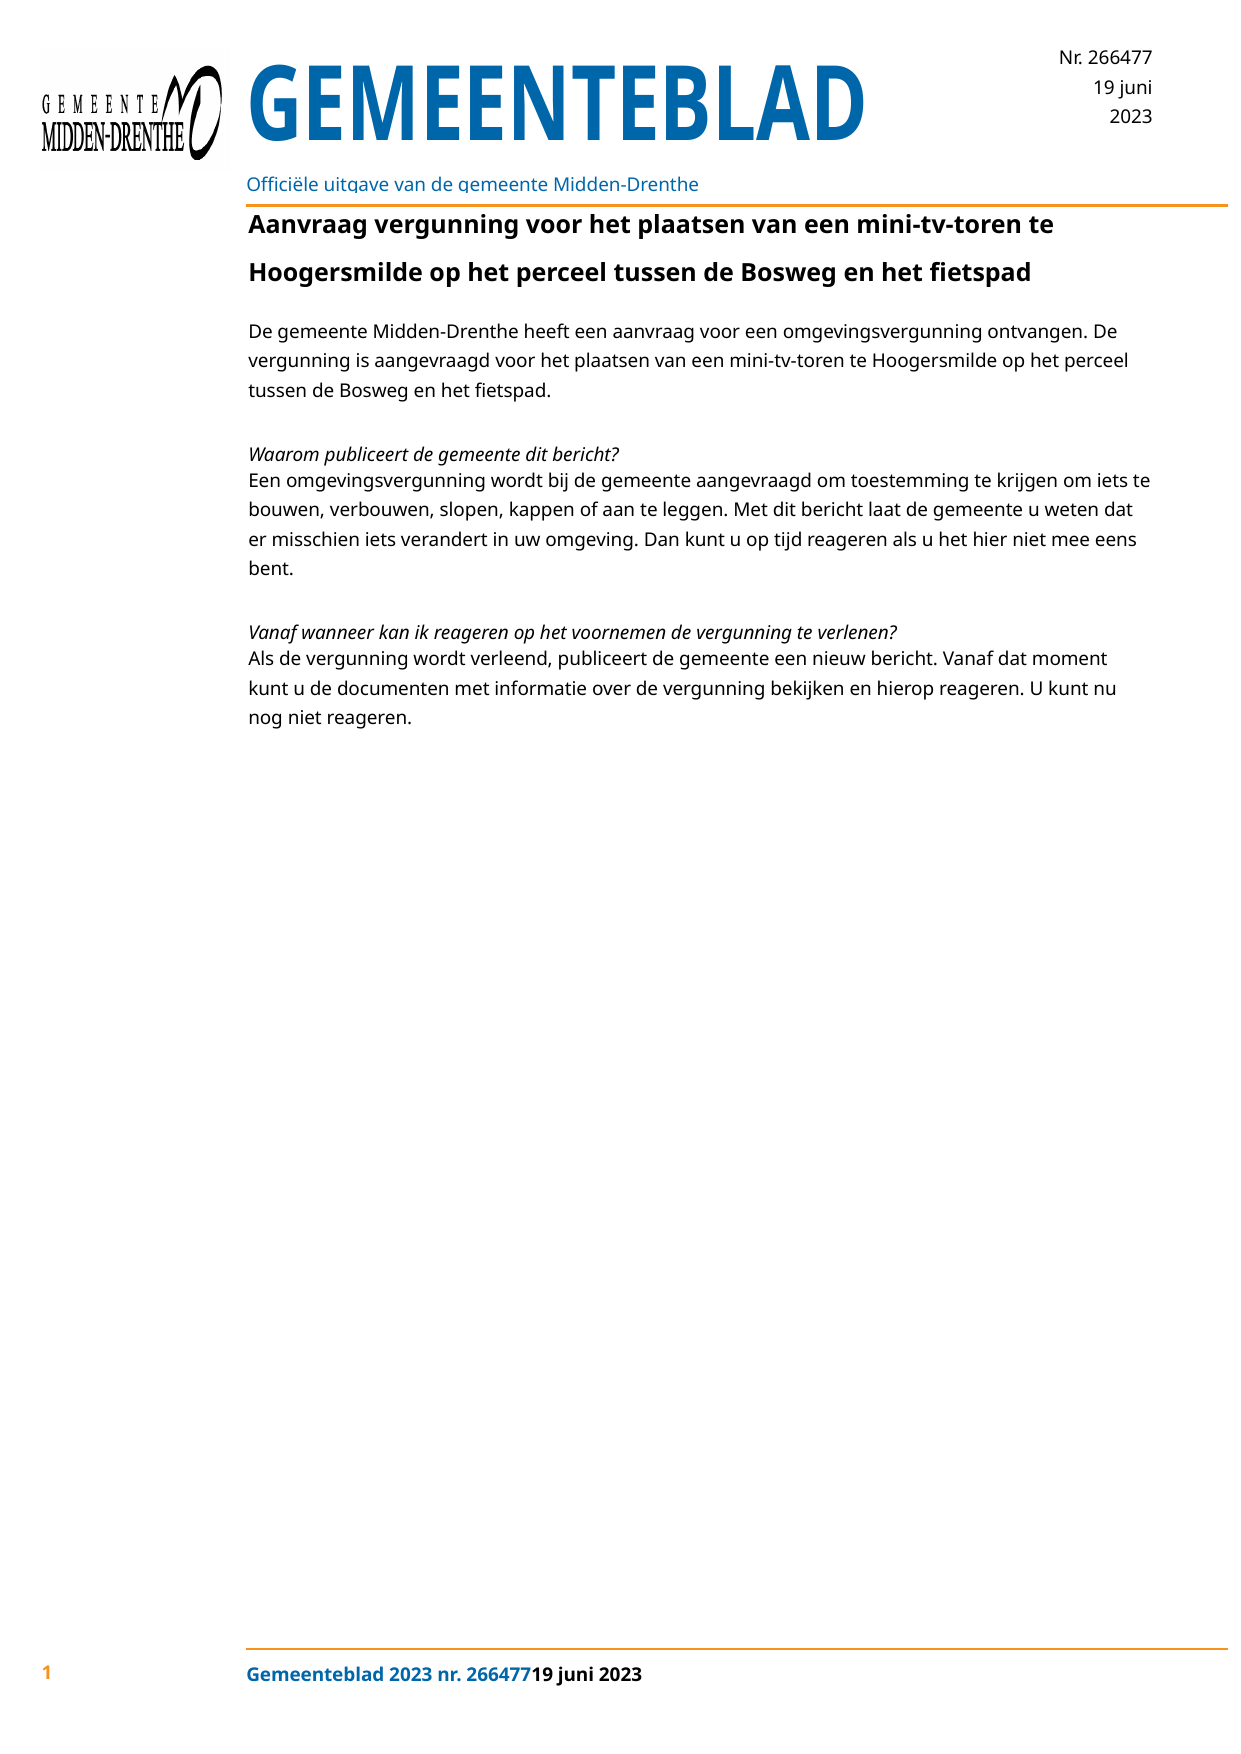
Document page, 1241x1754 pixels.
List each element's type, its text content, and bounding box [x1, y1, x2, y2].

text De gemeente Midden-Drenthe heeft een aanvraag voor een omgevingsvergunning ontvangen. De vergunning is aangevraagd voor het plaatsen van een mini-tv-toren te Hoogersmilde op het perceel tussen de Bosweg en het fietspad. [248, 318, 1152, 403]
text Een omgevingsvergunning wordt bij de gemeente aangevraagd om toestemming te krijgen om iets te bouwen, verbouwen, slopen, kappen of aan te leggen. Met dit bericht laat de gemeente u weten dat er misschien iets verandert in uw omgeving. Dan kunt u op tijd reageren als u het hier niet mee eens bent. [248, 467, 1152, 581]
text Waarom publiceert de gemeente dit bericht? [248, 441, 1152, 467]
text Aanvraag vergunning voor het plaatsen van een mini-tv-toren te Hoogersmilde op het perceel tussen de Bosweg en het fietspad [248, 207, 1152, 288]
picture [41, 47, 231, 172]
text Als de vergunning wordt verleend, publiceert de gemeente een nieuw bericht. Vanaf dat moment kunt u de documenten met informatie over de vergunning bekijken en hierop reageren. U kunt nu nog niet reageren. [248, 645, 1152, 730]
text Vanaf wanneer kan ik reageren op het voornemen de vergunning te verlenen? [248, 619, 1152, 645]
